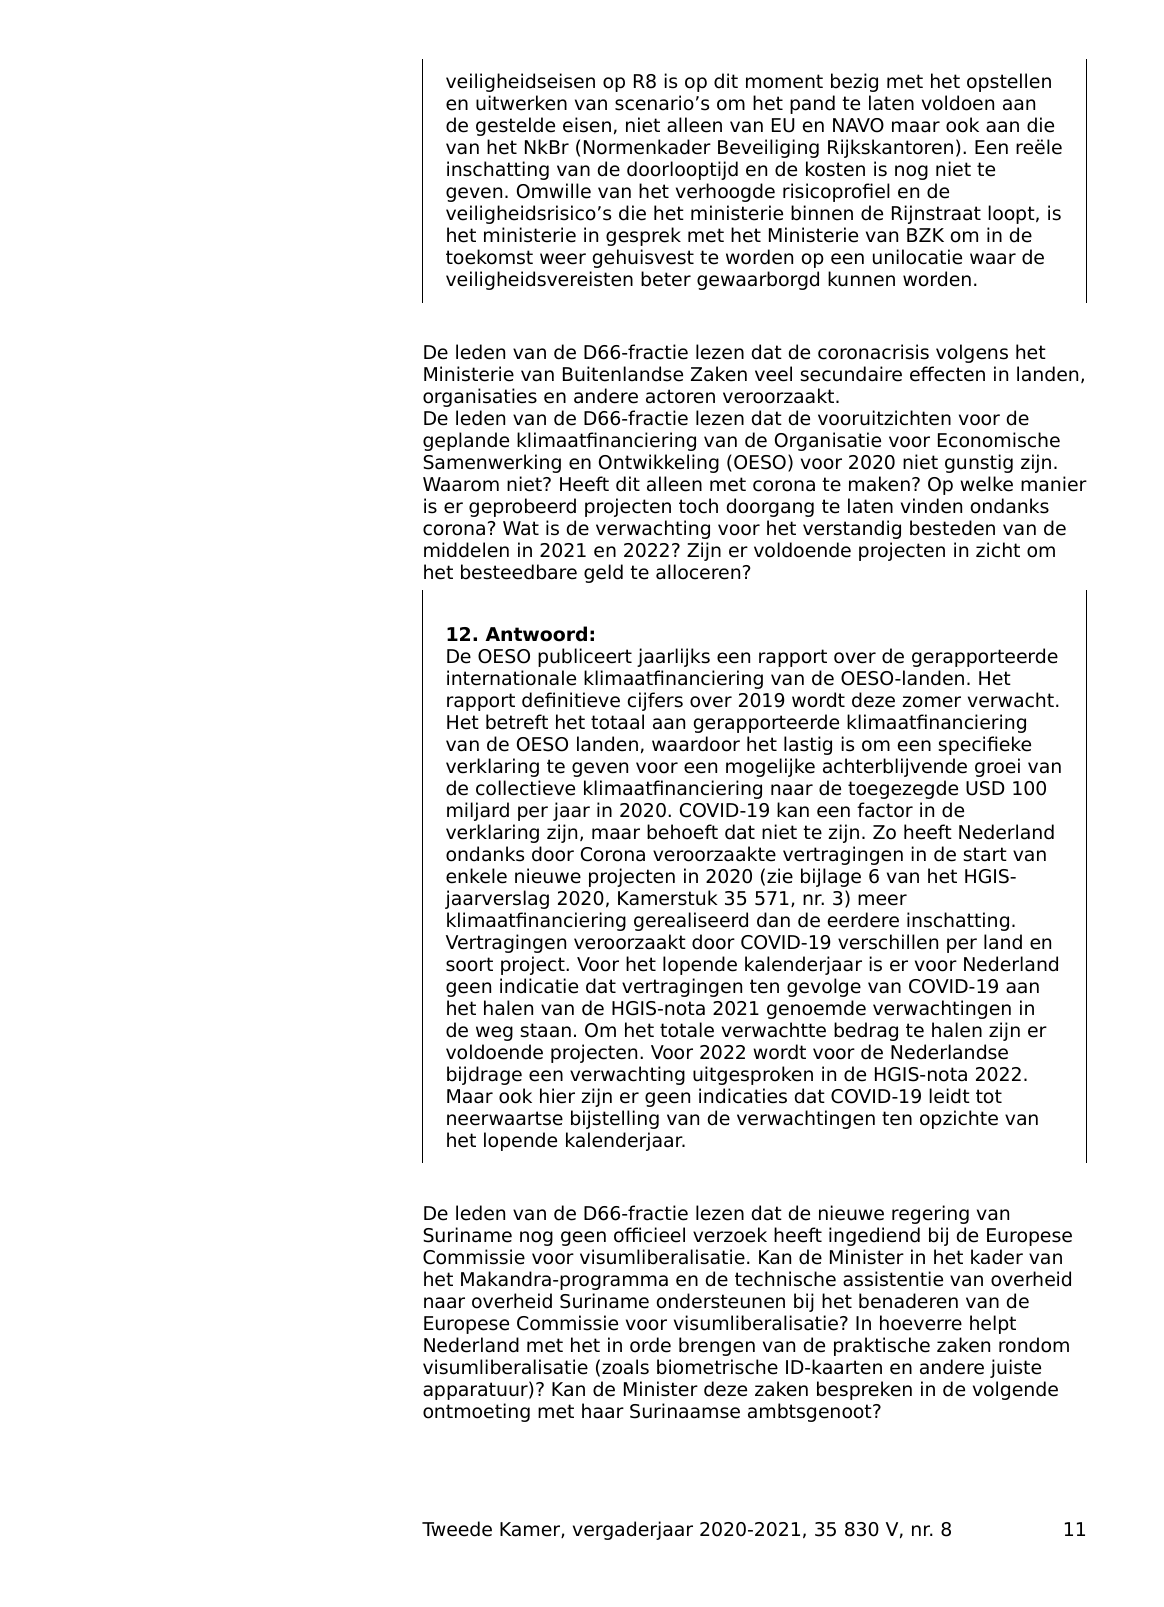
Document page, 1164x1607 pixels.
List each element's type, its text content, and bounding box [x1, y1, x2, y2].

text De leden van de D66-fractie lezen dat de coronacrisis volgens het Ministerie van Buitenlandse Zaken veel secundaire effecten in landen, organisaties en andere actoren veroorzaakt. [422, 342, 1087, 408]
text De leden van de D66-fractie lezen dat de vooruitzichten voor de geplande klimaatfinanciering van de Organisatie voor Economische Samenwerking en Ontwikkeling (OESO) voor 2020 niet gunstig zijn. Waarom niet? Heeft dit alleen met corona te maken? Op welke manier is er geprobeerd projecten toch doorgang te laten vinden ondanks corona? Wat is de verwachting voor het verstandig besteden van de middelen in 2021 en 2022? Zijn er voldoende projecten in zicht om het besteedbare geld te alloceren? [422, 408, 1087, 584]
table_header veiligheidseisen op R8 is op dit moment bezig met het opstellen en uitwerken van scenario’s om het pand te laten voldoen aan de gestelde eisen, niet alleen van EU en NAVO maar ook aan die van het NkBr (Normenkader Beveiliging Rijkskantoren). Een reële inschatting van de doorlooptijd en de kosten is nog niet te geven. Omwille van het verhoogde risicoprofiel en de veiligheidsrisico’s die het ministerie binnen de Rijnstraat loopt, is het ministerie in gesprek met het Ministerie van BZK om in de toekomst weer gehuisvest te worden op een unilocatie waar de veiligheidsvereisten beter gewaarborgd kunnen worden. [423, 59, 1086, 302]
table_header 12. Antwoord: De OESO publiceert jaarlijks een rapport over de gerapporteerde internationale klimaatfinanciering van de OESO-landen. Het rapport definitieve cijfers over 2019 wordt deze zomer verwacht. Het betreft het totaal aan gerapporteerde klimaatfinanciering van de OESO landen, waardoor het lastig is om een specifieke verklaring te geven voor een mogelijke achterblijvende groei van de collectieve klimaatfinanciering naar de toegezegde USD 100 miljard per jaar in 2020. COVID-19 kan een factor in de verklaring zijn, maar behoeft dat niet te zijn. Zo heeft Nederland ondanks door Corona veroorzaakte vertragingen in de start van enkele nieuwe projecten in 2020 (zie bijlage 6 van het HGIS-jaarverslag 2020, Kamerstuk 35 571, nr. 3) meer klimaatfinanciering gerealiseerd dan de eerdere inschatting. Vertragingen veroorzaakt door COVID-19 verschillen per land en soort project. Voor het lopende kalenderjaar is er voor Nederland geen indicatie dat vertragingen ten gevolge van COVID-19 aan het halen van de HGIS-nota 2021 genoemde verwachtingen in de weg staan. Om het totale verwachtte bedrag te halen zijn er voldoende projecten. Voor 2022 wordt voor de Nederlandse bijdrage een verwachting uitgesproken in de HGIS-nota 2022. Maar ook hier zijn er geen indicaties dat COVID-19 leidt tot neerwaartse bijstelling van de verwachtingen ten opzichte van het lopende kalenderjaar. [423, 590, 1086, 1163]
text De leden van de D66-fractie lezen dat de nieuwe regering van Suriname nog geen officieel verzoek heeft ingediend bij de Europese Commissie voor visumliberalisatie. Kan de Minister in het kader van het Makandra-programma en de technische assistentie van overheid naar overheid Suriname ondersteunen bij het benaderen van de Europese Commissie voor visumliberalisatie? In hoeverre helpt Nederland met het in orde brengen van de praktische zaken rondom visumliberalisatie (zoals biometrische ID-kaarten en andere juiste apparatuur)? Kan de Minister deze zaken bespreken in de volgende ontmoeting met haar Surinaamse ambtsgenoot? [422, 1203, 1087, 1423]
